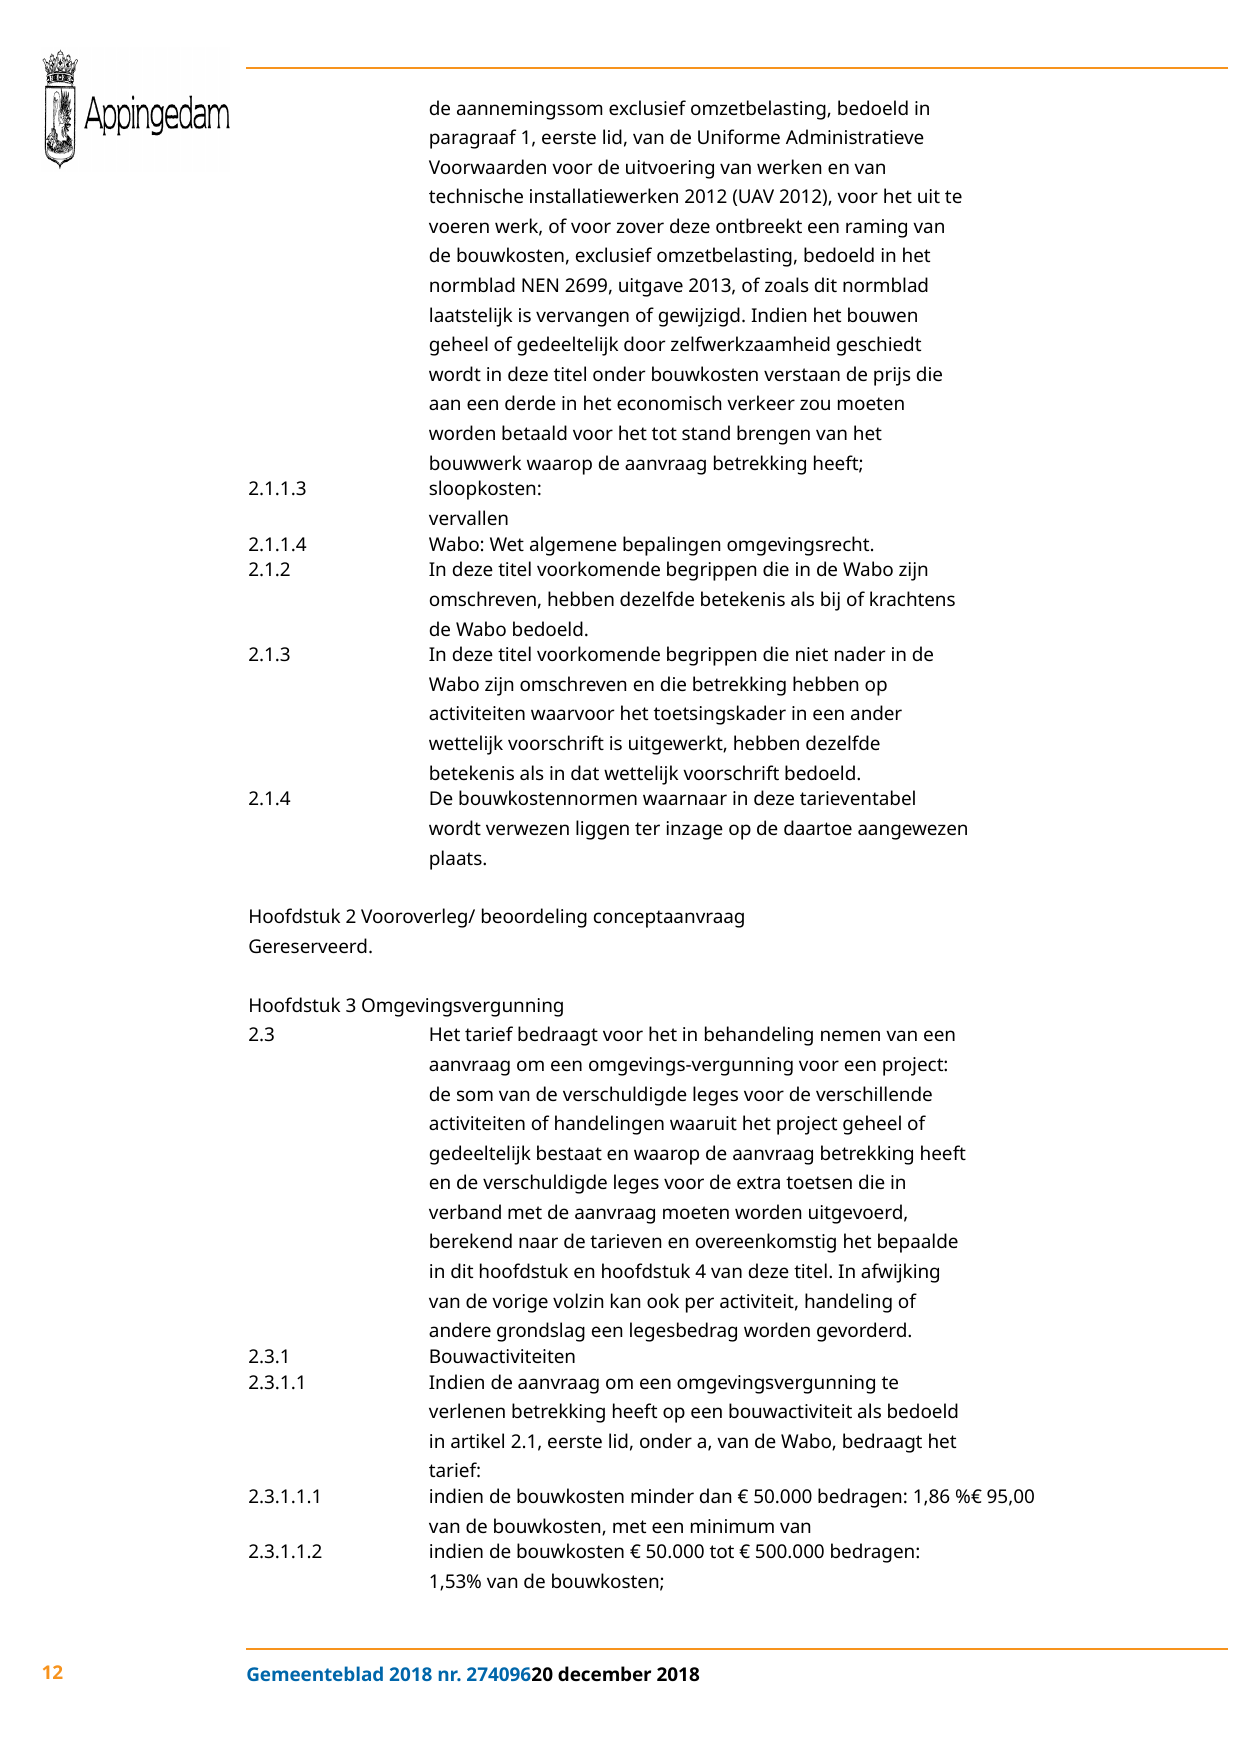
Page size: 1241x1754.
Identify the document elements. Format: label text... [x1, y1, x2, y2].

table_cell [971, 476, 1152, 531]
table_cell Indien de aanvraag om een omgevingsvergunning te verlenen betrekking heeft op een bouwactiviteit als bedoeld in artikel 2.1, eerste lid, onder a, van de Wabo, bedraagt het tarief: [429, 1369, 971, 1483]
table_cell 2.1.2 [248, 557, 429, 641]
table_cell Wabo: Wet algemene bepalingen omgevingsrecht. [429, 531, 971, 557]
table_cell de aannemingssom exclusief omzetbelasting, bedoeld in paragraaf 1, eerste lid, van de Uniforme Administratieve Voorwaarden voor de uitvoering van werken en van technische installatiewerken 2012 (UAV 2012), voor het uit te voeren werk, of voor zover deze ontbreekt een raming van de bouwkosten, exclusief omzetbelasting, bedoeld in het normblad NEN 2699, uitgave 2013, of zoals dit normblad laatstelijk is vervangen of gewijzigd. Indien het bouwen geheel of gedeeltelijk door zelfwerkzaamheid geschiedt wordt in deze titel onder bouwkosten verstaan de prijs die aan een derde in het economisch verkeer zou moeten worden betaald voor het tot stand brengen van het bouwwerk waarop de aanvraag betrekking heeft; [429, 95, 971, 476]
table_cell [971, 95, 1152, 476]
table_cell De bouwkostennormen waarnaar in deze tarieventabel wordt verwezen liggen ter inzage op de daartoe aangewezen plaats. [429, 786, 971, 870]
table_cell [971, 641, 1152, 786]
table_cell 2.1.1.3 [248, 476, 429, 531]
text Hoofdstuk 3 Omgevingsvergunning [248, 992, 1152, 1018]
table_cell [248, 95, 429, 476]
table_cell [971, 1369, 1152, 1483]
table_cell Bouwactiviteiten [429, 1343, 971, 1369]
table_cell 2.3.1 [248, 1343, 429, 1369]
table_header [971, 1022, 1152, 1343]
table_cell indien de bouwkosten minder dan € 50.000 bedragen: 1,86 % van de bouwkosten, met een minimum van [429, 1484, 971, 1539]
table_cell € 95,00 [971, 1484, 1152, 1539]
table_header Het tarief bedraagt voor het in behandeling nemen van een aanvraag om een omgevings-vergunning voor een project: de som van de verschuldigde leges voor de verschillende activiteiten of handelingen waaruit het project geheel of gedeeltelijk bestaat en waarop de aanvraag betrekking heeft en de verschuldigde leges voor de extra toetsen die in verband met de aanvraag moeten worden uitgevoerd, berekend naar de tarieven en overeenkomstig het bepaalde in dit hoofdstuk en hoofdstuk 4 van deze titel. In afwijking van de vorige volzin kan ook per activiteit, handeling of andere grondslag een legesbedrag worden gevorderd. [429, 1022, 971, 1343]
table_cell In deze titel voorkomende begrippen die in de Wabo zijn omschreven, hebben dezelfde betekenis als bij of krachtens de Wabo bedoeld. [429, 557, 971, 641]
table_header 2.3 [248, 1022, 429, 1343]
text Hoofdstuk 2 Vooroverleg/ beoordeling conceptaanvraag [248, 903, 1152, 929]
table_cell sloopkosten: vervallen [429, 476, 971, 531]
table_cell [971, 1539, 1152, 1594]
table_cell [971, 786, 1152, 870]
table_cell [971, 531, 1152, 557]
table_cell 2.3.1.1.2 [248, 1539, 429, 1594]
table_cell 2.1.1.4 [248, 531, 429, 557]
table_cell [971, 557, 1152, 641]
table_cell 2.3.1.1.1 [248, 1484, 429, 1539]
table_cell In deze titel voorkomende begrippen die niet nader in de Wabo zijn omschreven en die betrekking hebben op activiteiten waarvoor het toetsingskader in een ander wettelijk voorschrift is uitgewerkt, hebben dezelfde betekenis als in dat wettelijk voorschrift bedoeld. [429, 641, 971, 786]
table_cell 2.1.4 [248, 786, 429, 870]
table_cell indien de bouwkosten € 50.000 tot € 500.000 bedragen: 1,53% van de bouwkosten; [429, 1539, 971, 1594]
picture [41, 47, 231, 172]
text Gereserveerd. [248, 933, 1152, 958]
table_cell 2.3.1.1 [248, 1369, 429, 1483]
table_cell 2.1.3 [248, 641, 429, 786]
table_cell [971, 1343, 1152, 1369]
